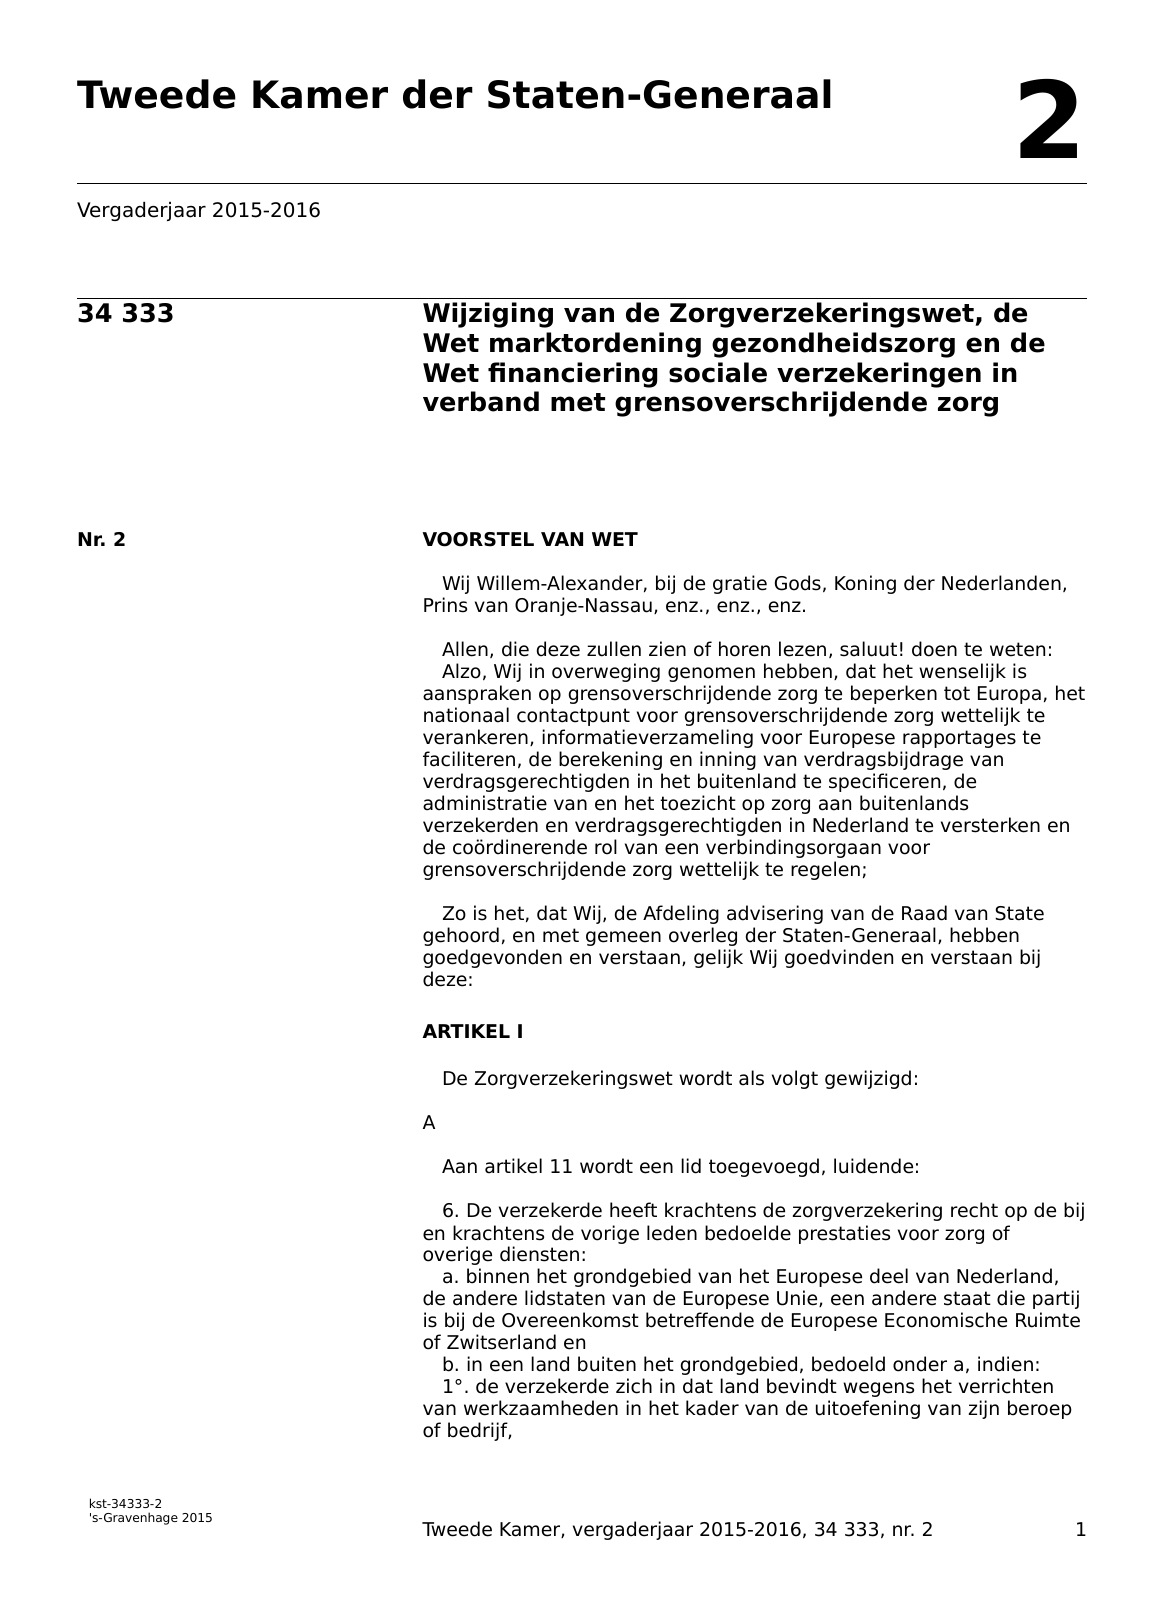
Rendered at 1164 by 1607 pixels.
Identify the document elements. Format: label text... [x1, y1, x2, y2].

text 1°. de verzekerde zich in dat land bevindt wegens het verrichten van werkzaamheden in het kader van de uitoefening van zijn beroep of bedrijf, [422, 1376, 1087, 1442]
text De Zorgverzekeringswet wordt als volgt gewijzigd: [422, 1068, 1087, 1090]
text Wij Willem-Alexander, bij de gratie Gods, Koning der Nederlanden, Prins van Oranje-Nassau, enz., enz., enz. [422, 573, 1087, 617]
text a. binnen het grondgebied van het Europese deel van Nederland, de andere lidstaten van de Europese Unie, een andere staat die partij is bij de Overeenkomst betreffende de Europese Economische Ruimte of Zwitserland en [422, 1266, 1087, 1354]
text Aan artikel 11 wordt een lid toegevoegd, luidende: [422, 1156, 1087, 1178]
text 6. De verzekerde heeft krachtens de zorgverzekering recht op de bij en krachtens de vorige leden bedoelde prestaties voor zorg of overige diensten: [422, 1200, 1087, 1266]
table_header 2 [886, 59, 1087, 183]
subtitle Nr. 2 VOORSTEL VAN WET [77, 529, 1087, 551]
text 's-Gravenhage 2015 [88, 1511, 323, 1525]
subtitle ARTIKEL I [422, 1021, 1087, 1043]
text Allen, die deze zullen zien of horen lezen, saluut! doen te weten: [422, 639, 1087, 661]
text kst-34333-2 [88, 1497, 323, 1511]
table_header Tweede Kamer der Staten-Generaal [77, 59, 886, 183]
text b. in een land buiten het grondgebied, bedoeld onder a, indien: [422, 1354, 1087, 1376]
text Zo is het, dat Wij, de Afdeling advisering van de Raad van State gehoord, en met gemeen overleg der Staten-Generaal, hebben goedgevonden en verstaan, gelijk Wij goedvinden en verstaan bij deze: [422, 903, 1087, 991]
subtitle 34 333 Wijziging van de Zorgverzekeringswet, de Wet marktordening gezondheidszorg en de Wet financiering sociale verzekeringen in verband met grensoverschrijdende zorg [77, 299, 1087, 418]
table_cell Vergaderjaar 2015-2016 [77, 184, 1087, 298]
text A [422, 1112, 1087, 1134]
text Alzo, Wij in overweging genomen hebben, dat het wenselijk is aanspraken op grensoverschrijdende zorg te beperken tot Europa, het nationaal contactpunt voor grensoverschrijdende zorg wettelijk te verankeren, informatieverzameling voor Europese rapportages te faciliteren, de berekening en inning van verdragsbijdrage van verdragsgerechtigden in het buitenland te specificeren, de administratie van en het toezicht op zorg aan buitenlands verzekerden en verdragsgerechtigden in Nederland te versterken en de coördinerende rol van een verbindingsorgaan voor grensoverschrijdende zorg wettelijk te regelen; [422, 661, 1087, 881]
